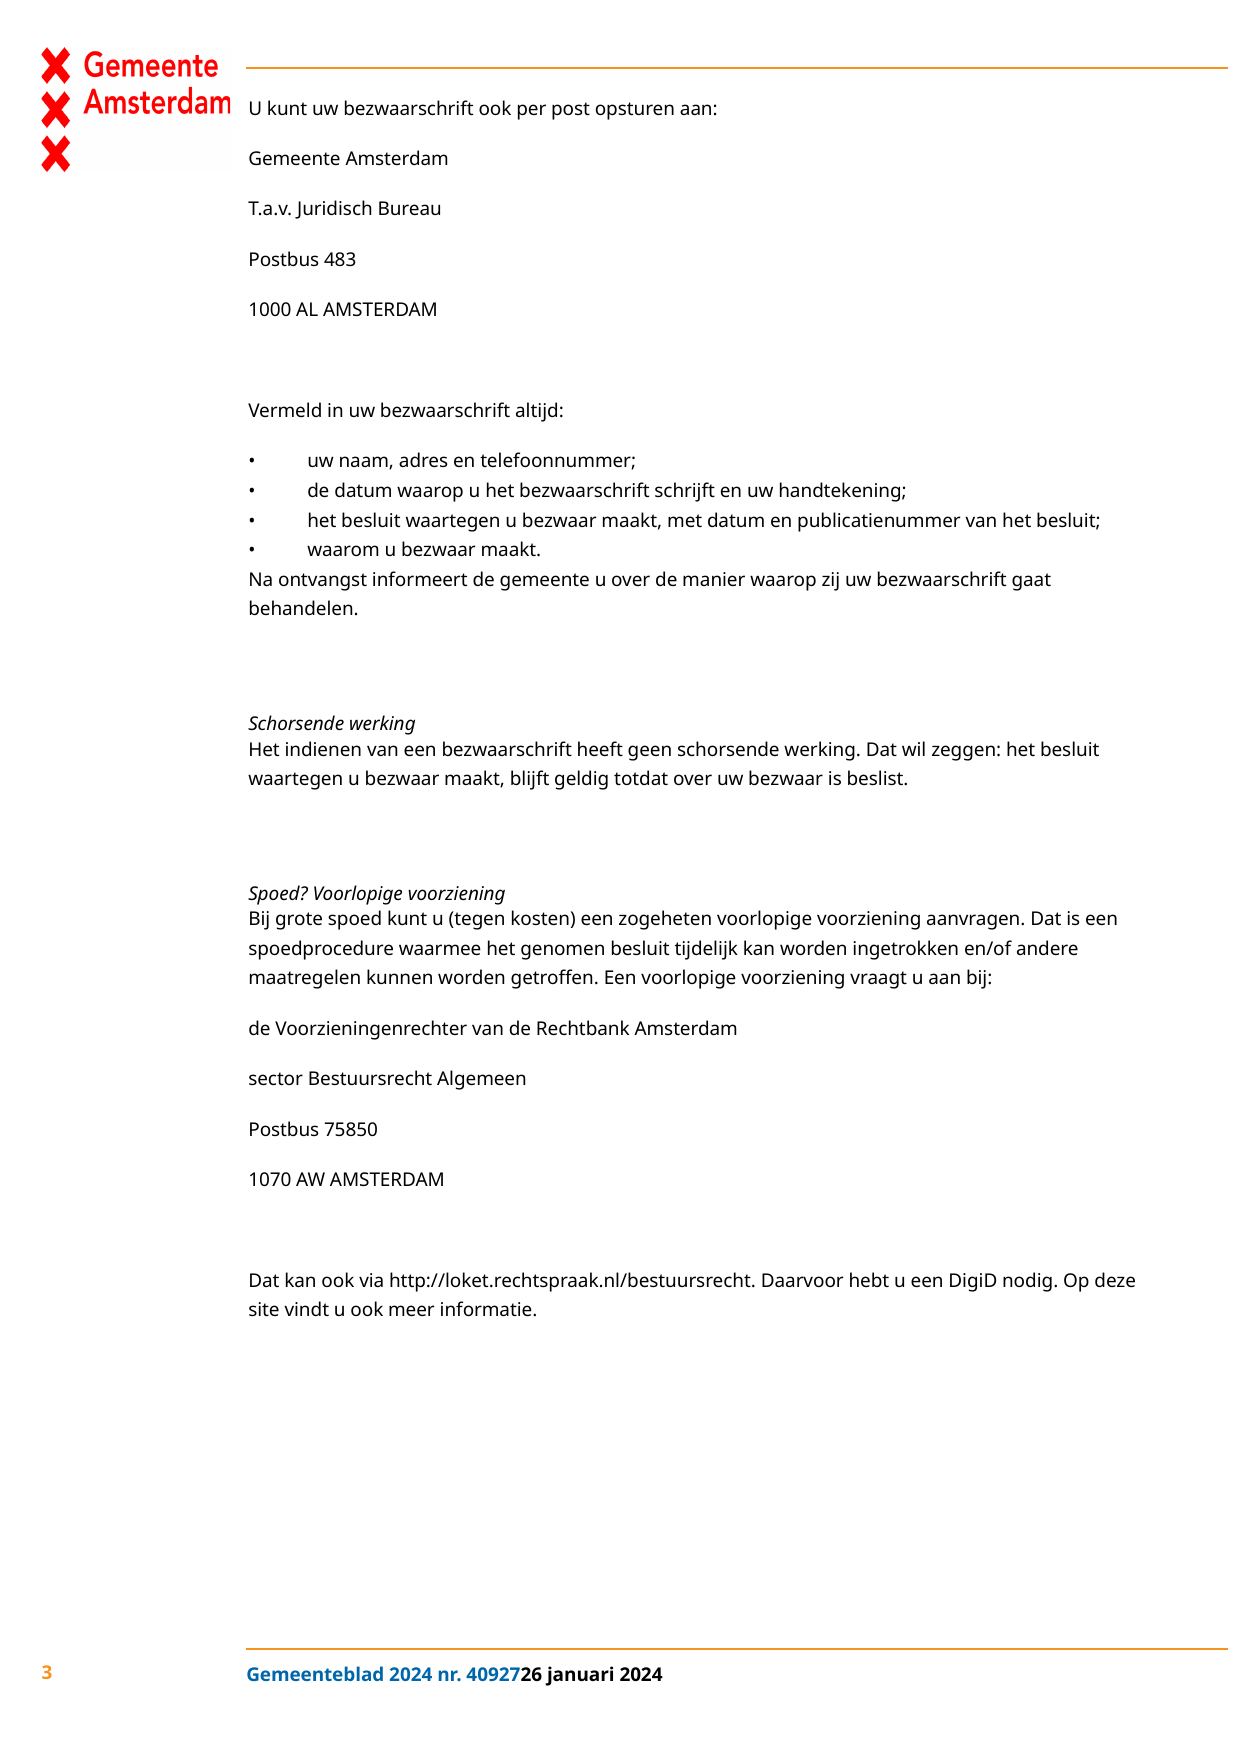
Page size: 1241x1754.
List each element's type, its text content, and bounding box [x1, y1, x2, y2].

text Spoed? Voorlopige voorziening [248, 880, 1152, 905]
text Gemeente Amsterdam [248, 145, 1152, 171]
text T.a.v. Juridisch Bureau [248, 196, 1152, 221]
list waarom u bezwaar maakt. [248, 536, 1152, 562]
list uw naam, adres en telefoonnummer; [248, 448, 1152, 473]
text sector Bestuursrecht Algemeen [248, 1065, 1152, 1091]
text U kunt uw bezwaarschrift ook per post opsturen aan: [248, 95, 1152, 121]
text de Voorzieningenrechter van de Rechtbank Amsterdam [248, 1015, 1152, 1041]
text Postbus 483 [248, 246, 1152, 272]
text Bij grote spoed kunt u (tegen kosten) een zogeheten voorlopige voorziening aanvragen. Dat is een spoedprocedure waarmee het genomen besluit tijdelijk kan worden ingetrokken en/of andere maatregelen kunnen worden getroffen. Een voorlopige voorziening vraagt u aan bij: [248, 905, 1152, 990]
text Schorsende werking [248, 710, 1152, 736]
picture [41, 47, 231, 172]
text Het indienen van een bezwaarschrift heeft geen schorsende werking. Dat wil zeggen: het besluit waartegen u bezwaar maakt, blijft geldig totdat over uw bezwaar is beslist. [248, 736, 1152, 791]
text 1070 AW AMSTERDAM [248, 1166, 1152, 1192]
text Vermeld in uw bezwaarschrift altijd: [248, 397, 1152, 423]
text Dat kan ook via http://loket.rechtspraak.nl/bestuursrecht. Daarvoor hebt u een DigiD nodig. Op deze site vindt u ook meer informatie. [248, 1267, 1152, 1322]
text Na ontvangst informeert de gemeente u over de manier waarop zij uw bezwaarschrift gaat behandelen. [248, 566, 1152, 621]
text Postbus 75850 [248, 1116, 1152, 1142]
text 1000 AL AMSTERDAM [248, 296, 1152, 322]
list de datum waarop u het bezwaarschrift schrijft en uw handtekening; [248, 477, 1152, 503]
list het besluit waartegen u bezwaar maakt, met datum en publicatienummer van het besluit; [248, 507, 1152, 533]
